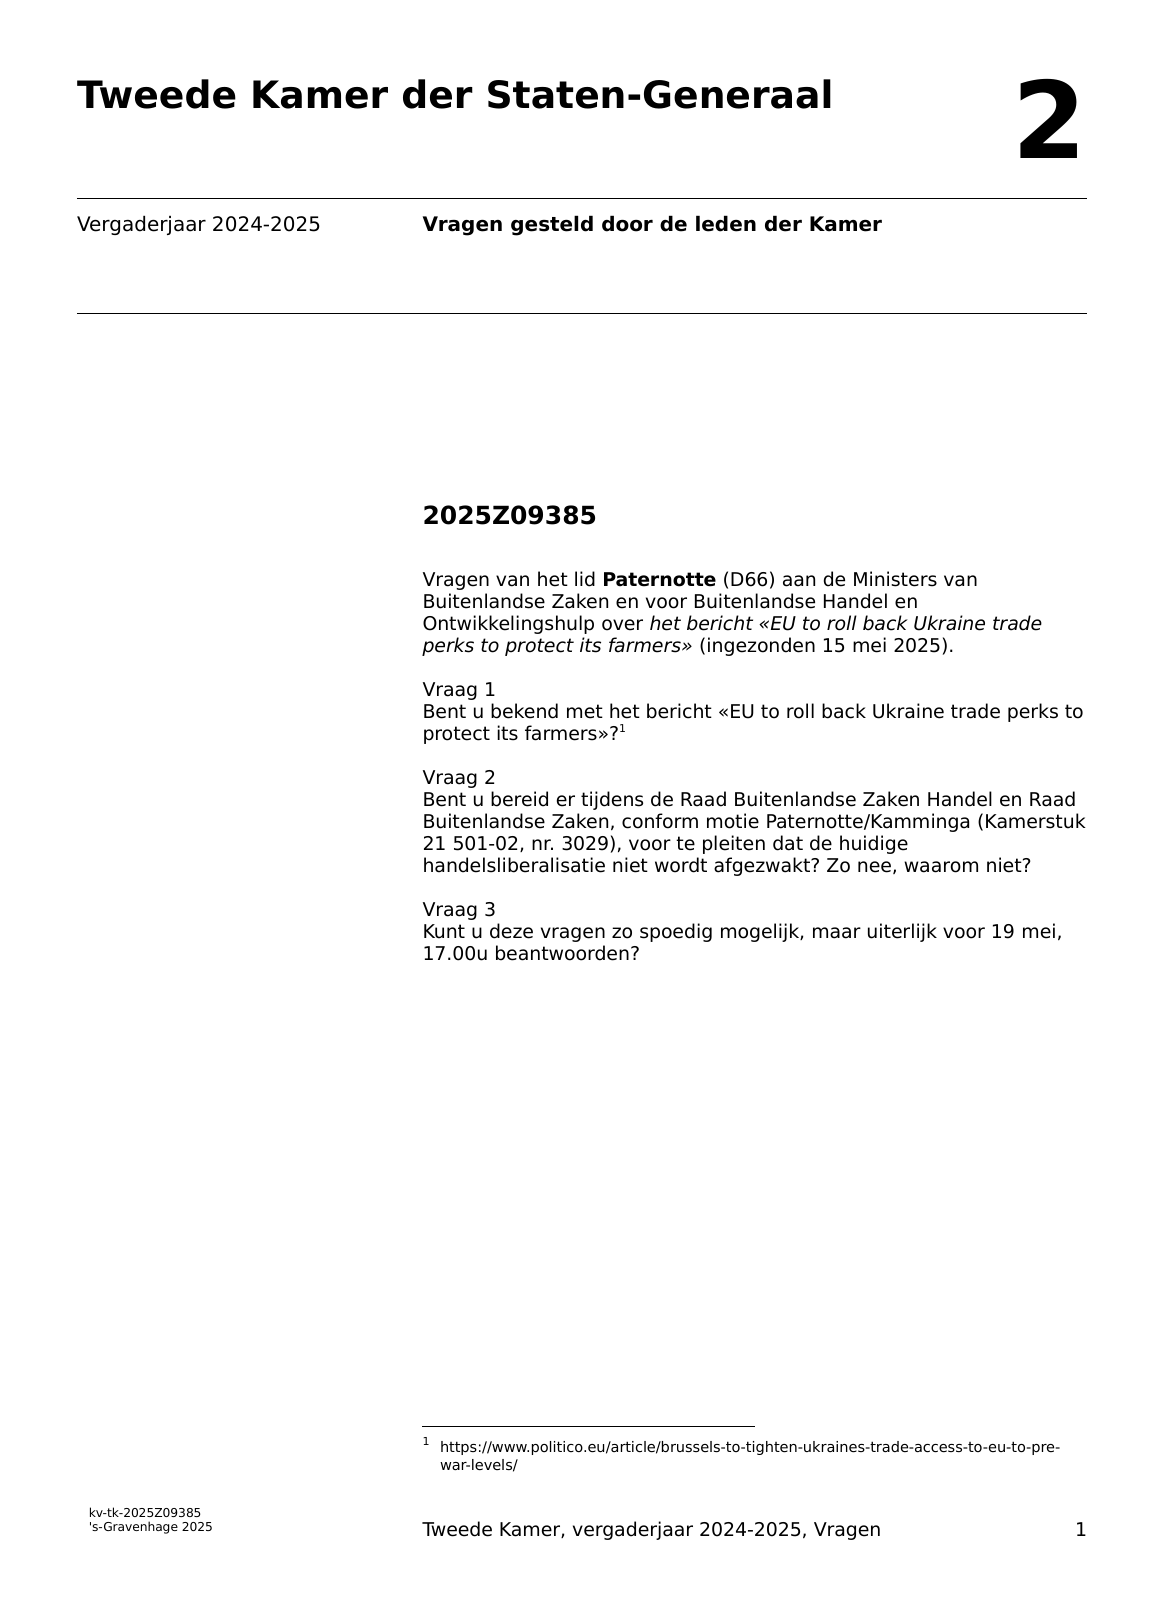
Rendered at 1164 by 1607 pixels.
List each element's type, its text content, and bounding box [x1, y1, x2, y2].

text 's-Gravenhage 2025 [88, 1520, 323, 1534]
text Bent u bekend met het bericht «EU to roll back Ukraine trade perks to protect its farmers»? [422, 701, 1087, 745]
table_cell Vragen gesteld door de leden der Kamer [422, 199, 1087, 313]
text Bent u bereid er tijdens de Raad Buitenlandse Zaken Handel en Raad Buitenlandse Zaken, conform motie Paternotte/Kamminga (Kamerstuk 21 501-02, nr. 3029), voor te pleiten dat de huidige handelsliberalisatie niet wordt afgezwakt? Zo nee, waarom niet? [422, 789, 1087, 877]
text 2025Z09385 [422, 501, 1087, 531]
table_cell Vergaderjaar 2024-2025 [77, 199, 422, 313]
text Vraag 1 [422, 679, 1087, 701]
text Vraag 3 [422, 899, 1087, 921]
text https://www.politico.eu/article/brussels-to-tighten-ukraines-trade-access-to-eu-to-pre-war-levels/ [422, 1435, 1087, 1474]
text Vraag 2 [422, 767, 1087, 789]
text kv-tk-2025Z09385 [88, 1506, 323, 1520]
table_header 2 [886, 59, 1087, 198]
text Vragen van het lid Paternotte (D66) aan de Ministers van Buitenlandse Zaken en voor Buitenlandse Handel en Ontwikkelingshulp over het bericht «EU to roll back Ukraine trade perks to protect its farmers» (ingezonden 15 mei 2025). [422, 569, 1087, 657]
text Kunt u deze vragen zo spoedig mogelijk, maar uiterlijk voor 19 mei, 17.00u beantwoorden? [422, 921, 1087, 965]
table_header Tweede Kamer der Staten-Generaal [77, 59, 886, 198]
